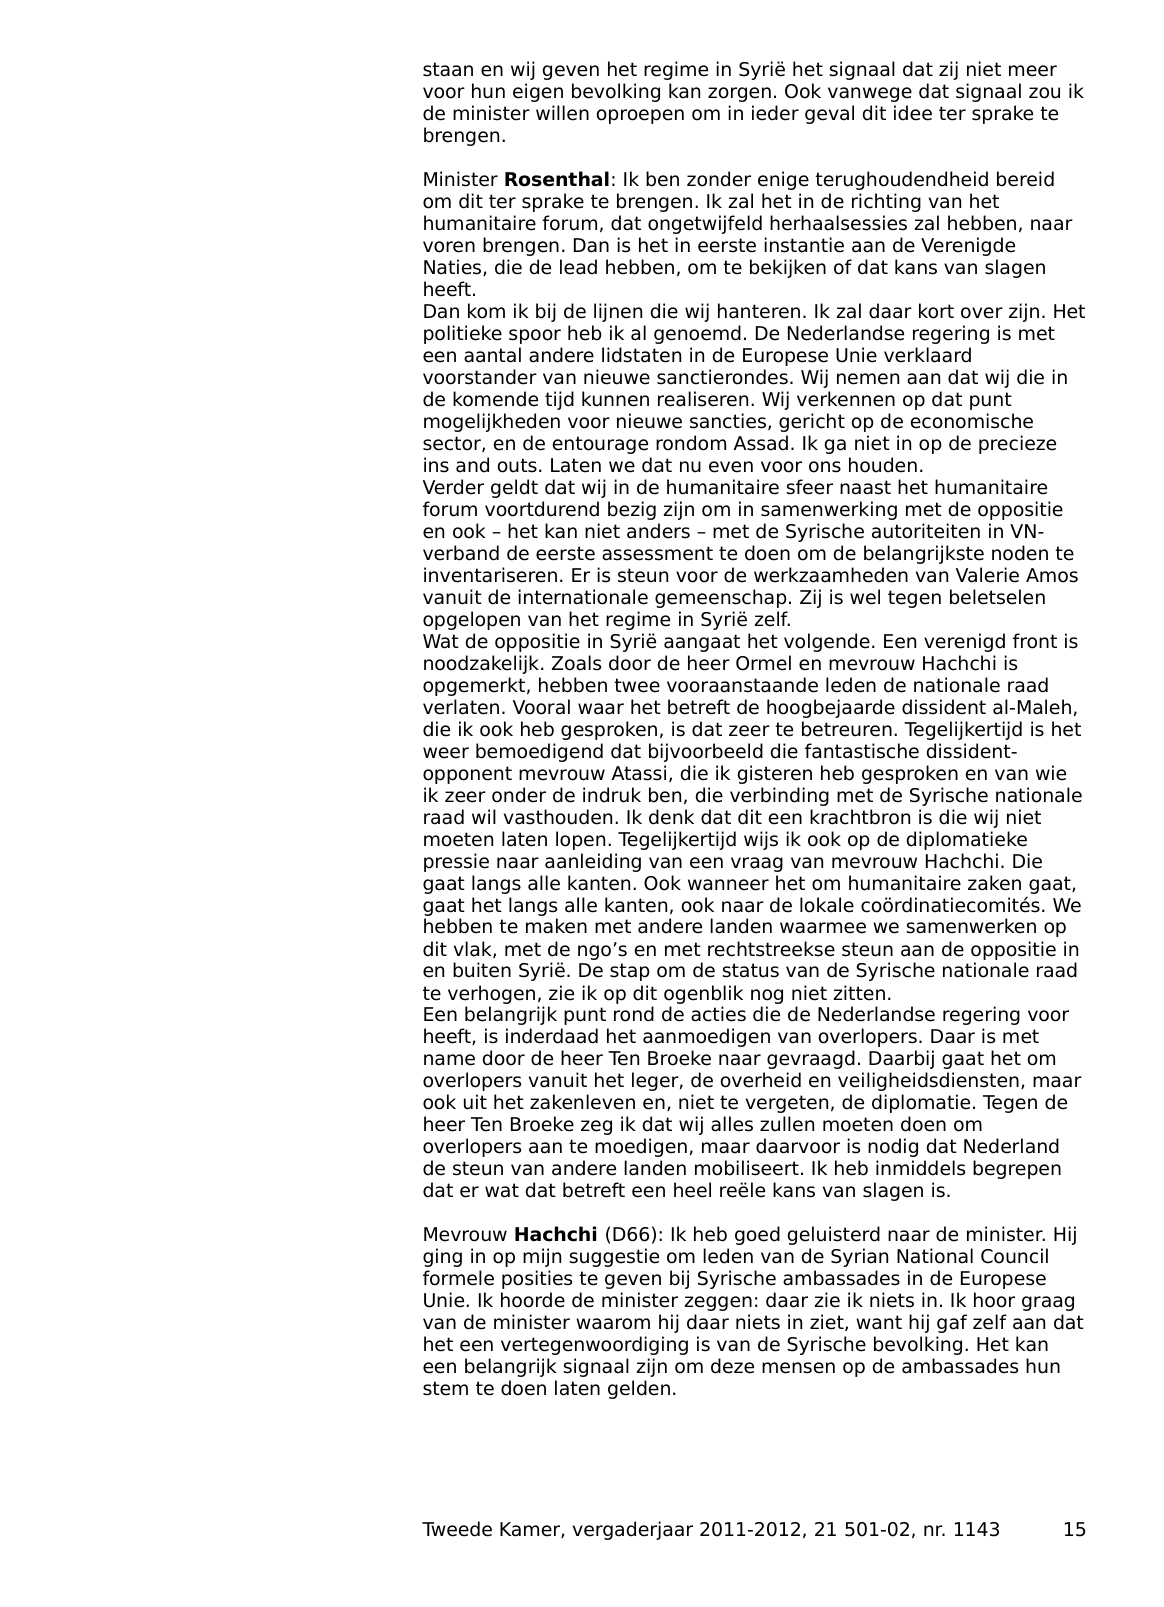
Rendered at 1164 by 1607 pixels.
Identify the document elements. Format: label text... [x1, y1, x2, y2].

text Een belangrijk punt rond de acties die de Nederlandse regering voor heeft, is inderdaad het aanmoedigen van overlopers. Daar is met name door de heer Ten Broeke naar gevraagd. Daarbij gaat het om overlopers vanuit het leger, de overheid en veiligheidsdiensten, maar ook uit het zakenleven en, niet te vergeten, de diplomatie. Tegen de heer Ten Broeke zeg ik dat wij alles zullen moeten doen om overlopers aan te moedigen, maar daarvoor is nodig dat Nederland de steun van andere landen mobiliseert. Ik heb inmiddels begrepen dat er wat dat betreft een heel reële kans van slagen is. [422, 1004, 1087, 1202]
text Dan kom ik bij de lijnen die wij hanteren. Ik zal daar kort over zijn. Het politieke spoor heb ik al genoemd. De Nederlandse regering is met een aantal andere lidstaten in de Europese Unie verklaard voorstander van nieuwe sanctierondes. Wij nemen aan dat wij die in de komende tijd kunnen realiseren. Wij verkennen op dat punt mogelijkheden voor nieuwe sancties, gericht op de economische sector, en de entourage rondom Assad. Ik ga niet in op de precieze ins and outs. Laten we dat nu even voor ons houden. [422, 301, 1087, 477]
text Mevrouw Hachchi (D66): Ik heb goed geluisterd naar de minister. Hij ging in op mijn suggestie om leden van de Syrian National Council formele posities te geven bij Syrische ambassades in de Europese Unie. Ik hoorde de minister zeggen: daar zie ik niets in. Ik hoor graag van de minister waarom hij daar niets in ziet, want hij gaf zelf aan dat het een vertegenwoordiging is van de Syrische bevolking. Het kan een belangrijk signaal zijn om deze mensen op de ambassades hun stem te doen laten gelden. [422, 1224, 1087, 1400]
text Wat de oppositie in Syrië aangaat het volgende. Een verenigd front is noodzakelijk. Zoals door de heer Ormel en mevrouw Hachchi is opgemerkt, hebben twee vooraanstaande leden de nationale raad verlaten. Vooral waar het betreft de hoogbejaarde dissident al-Maleh, die ik ook heb gesproken, is dat zeer te betreuren. Tegelijkertijd is het weer bemoedigend dat bijvoorbeeld die fantastische dissident-opponent mevrouw Atassi, die ik gisteren heb gesproken en van wie ik zeer onder de indruk ben, die verbinding met de Syrische nationale raad wil vasthouden. Ik denk dat dit een krachtbron is die wij niet moeten laten lopen. Tegelijkertijd wijs ik ook op de diplomatieke pressie naar aanleiding van een vraag van mevrouw Hachchi. Die gaat langs alle kanten. Ook wanneer het om humanitaire zaken gaat, gaat het langs alle kanten, ook naar de lokale coördinatiecomités. We hebben te maken met andere landen waarmee we samenwerken op dit vlak, met de ngo’s en met rechtstreekse steun aan de oppositie in en buiten Syrië. De stap om de status van de Syrische nationale raad te verhogen, zie ik op dit ogenblik nog niet zitten. [422, 631, 1087, 1004]
text Verder geldt dat wij in de humanitaire sfeer naast het humanitaire forum voortdurend bezig zijn om in samenwerking met de oppositie en ook – het kan niet anders – met de Syrische autoriteiten in VN-verband de eerste assessment te doen om de belangrijkste noden te inventariseren. Er is steun voor de werkzaamheden van Valerie Amos vanuit de internationale gemeenschap. Zij is wel tegen beletselen opgelopen van het regime in Syrië zelf. [422, 477, 1087, 631]
text staan en wij geven het regime in Syrië het signaal dat zij niet meer voor hun eigen bevolking kan zorgen. Ook vanwege dat signaal zou ik de minister willen oproepen om in ieder geval dit idee ter sprake te brengen. [422, 59, 1087, 147]
text Minister Rosenthal: Ik ben zonder enige terughoudendheid bereid om dit ter sprake te brengen. Ik zal het in de richting van het humanitaire forum, dat ongetwijfeld herhaalsessies zal hebben, naar voren brengen. Dan is het in eerste instantie aan de Verenigde Naties, die de lead hebben, om te bekijken of dat kans van slagen heeft. [422, 169, 1087, 301]
